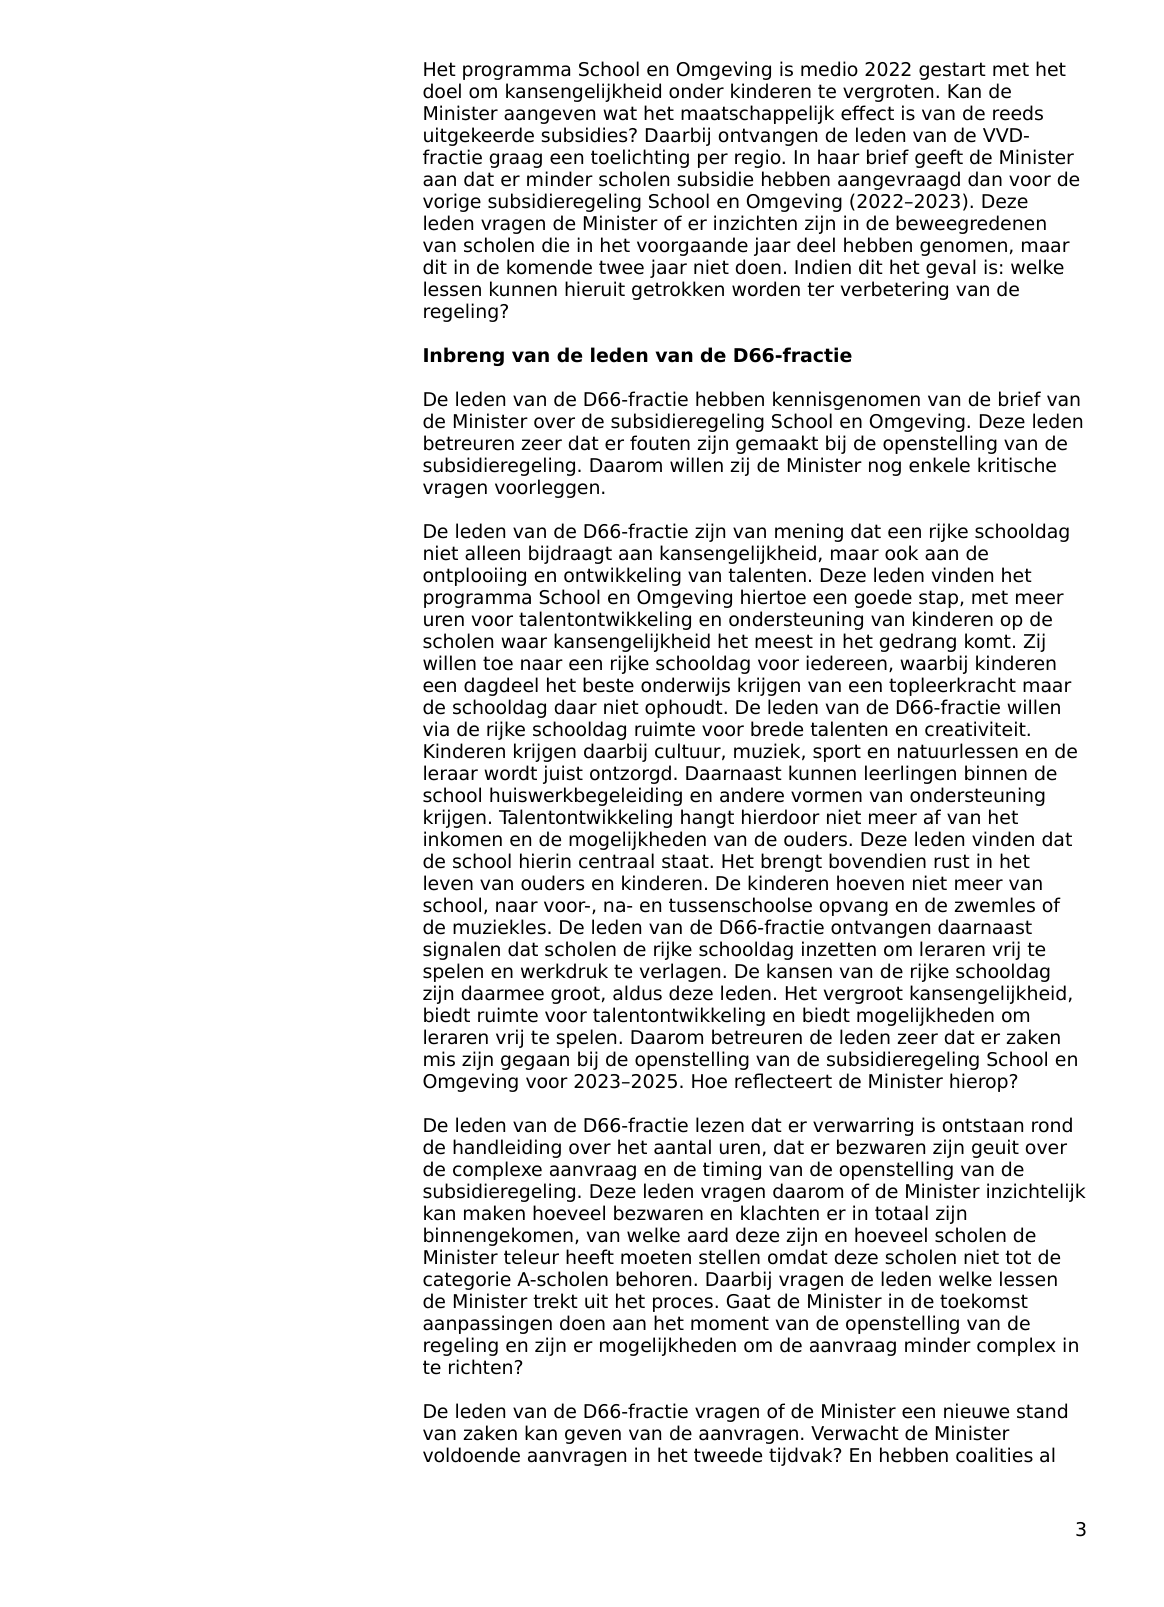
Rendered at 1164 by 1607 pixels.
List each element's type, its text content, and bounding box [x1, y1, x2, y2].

text Het programma School en Omgeving is medio 2022 gestart met het doel om kansengelijkheid onder kinderen te vergroten. Kan de Minister aangeven wat het maatschappelijk effect is van de reeds uitgekeerde subsidies? Daarbij ontvangen de leden van de VVD-fractie graag een toelichting per regio. In haar brief geeft de Minister aan dat er minder scholen subsidie hebben aangevraagd dan voor de vorige subsidieregeling School en Omgeving (2022–2023). Deze leden vragen de Minister of er inzichten zijn in de beweegredenen van scholen die in het voorgaande jaar deel hebben genomen, maar dit in de komende twee jaar niet doen. Indien dit het geval is: welke lessen kunnen hieruit getrokken worden ter verbetering van de regeling? [422, 59, 1087, 323]
text De leden van de D66-fractie lezen dat er verwarring is ontstaan rond de handleiding over het aantal uren, dat er bezwaren zijn geuit over de complexe aanvraag en de timing van de openstelling van de subsidieregeling. Deze leden vragen daarom of de Minister inzichtelijk kan maken hoeveel bezwaren en klachten er in totaal zijn binnengekomen, van welke aard deze zijn en hoeveel scholen de Minister teleur heeft moeten stellen omdat deze scholen niet tot de categorie A-scholen behoren. Daarbij vragen de leden welke lessen de Minister trekt uit het proces. Gaat de Minister in de toekomst aanpassingen doen aan het moment van de openstelling van de regeling en zijn er mogelijkheden om de aanvraag minder complex in te richten? [422, 1115, 1087, 1379]
text De leden van de D66-fractie hebben kennisgenomen van de brief van de Minister over de subsidieregeling School en Omgeving. Deze leden betreuren zeer dat er fouten zijn gemaakt bij de openstelling van de subsidieregeling. Daarom willen zij de Minister nog enkele kritische vragen voorleggen. [422, 389, 1087, 499]
subtitle Inbreng van de leden van de D66-fractie [422, 345, 1087, 367]
text De leden van de D66-fractie zijn van mening dat een rijke schooldag niet alleen bijdraagt aan kansengelijkheid, maar ook aan de ontplooiing en ontwikkeling van talenten. Deze leden vinden het programma School en Omgeving hiertoe een goede stap, met meer uren voor talentontwikkeling en ondersteuning van kinderen op de scholen waar kansengelijkheid het meest in het gedrang komt. Zij willen toe naar een rijke schooldag voor iedereen, waarbij kinderen een dagdeel het beste onderwijs krijgen van een topleerkracht maar de schooldag daar niet ophoudt. De leden van de D66-fractie willen via de rijke schooldag ruimte voor brede talenten en creativiteit. Kinderen krijgen daarbij cultuur, muziek, sport en natuurlessen en de leraar wordt juist ontzorgd. Daarnaast kunnen leerlingen binnen de school huiswerkbegeleiding en andere vormen van ondersteuning krijgen. Talentontwikkeling hangt hierdoor niet meer af van het inkomen en de mogelijkheden van de ouders. Deze leden vinden dat de school hierin centraal staat. Het brengt bovendien rust in het leven van ouders en kinderen. De kinderen hoeven niet meer van school, naar voor-, na- en tussenschoolse opvang en de zwemles of de muziekles. De leden van de D66-fractie ontvangen daarnaast signalen dat scholen de rijke schooldag inzetten om leraren vrij te spelen en werkdruk te verlagen. De kansen van de rijke schooldag zijn daarmee groot, aldus deze leden. Het vergroot kansengelijkheid, biedt ruimte voor talentontwikkeling en biedt mogelijkheden om leraren vrij te spelen. Daarom betreuren de leden zeer dat er zaken mis zijn gegaan bij de openstelling van de subsidieregeling School en Omgeving voor 2023–2025. Hoe reflecteert de Minister hierop? [422, 521, 1087, 1093]
text De leden van de D66-fractie vragen of de Minister een nieuwe stand van zaken kan geven van de aanvragen. Verwacht de Minister voldoende aanvragen in het tweede tijdvak? En hebben coalities al [422, 1401, 1087, 1467]
